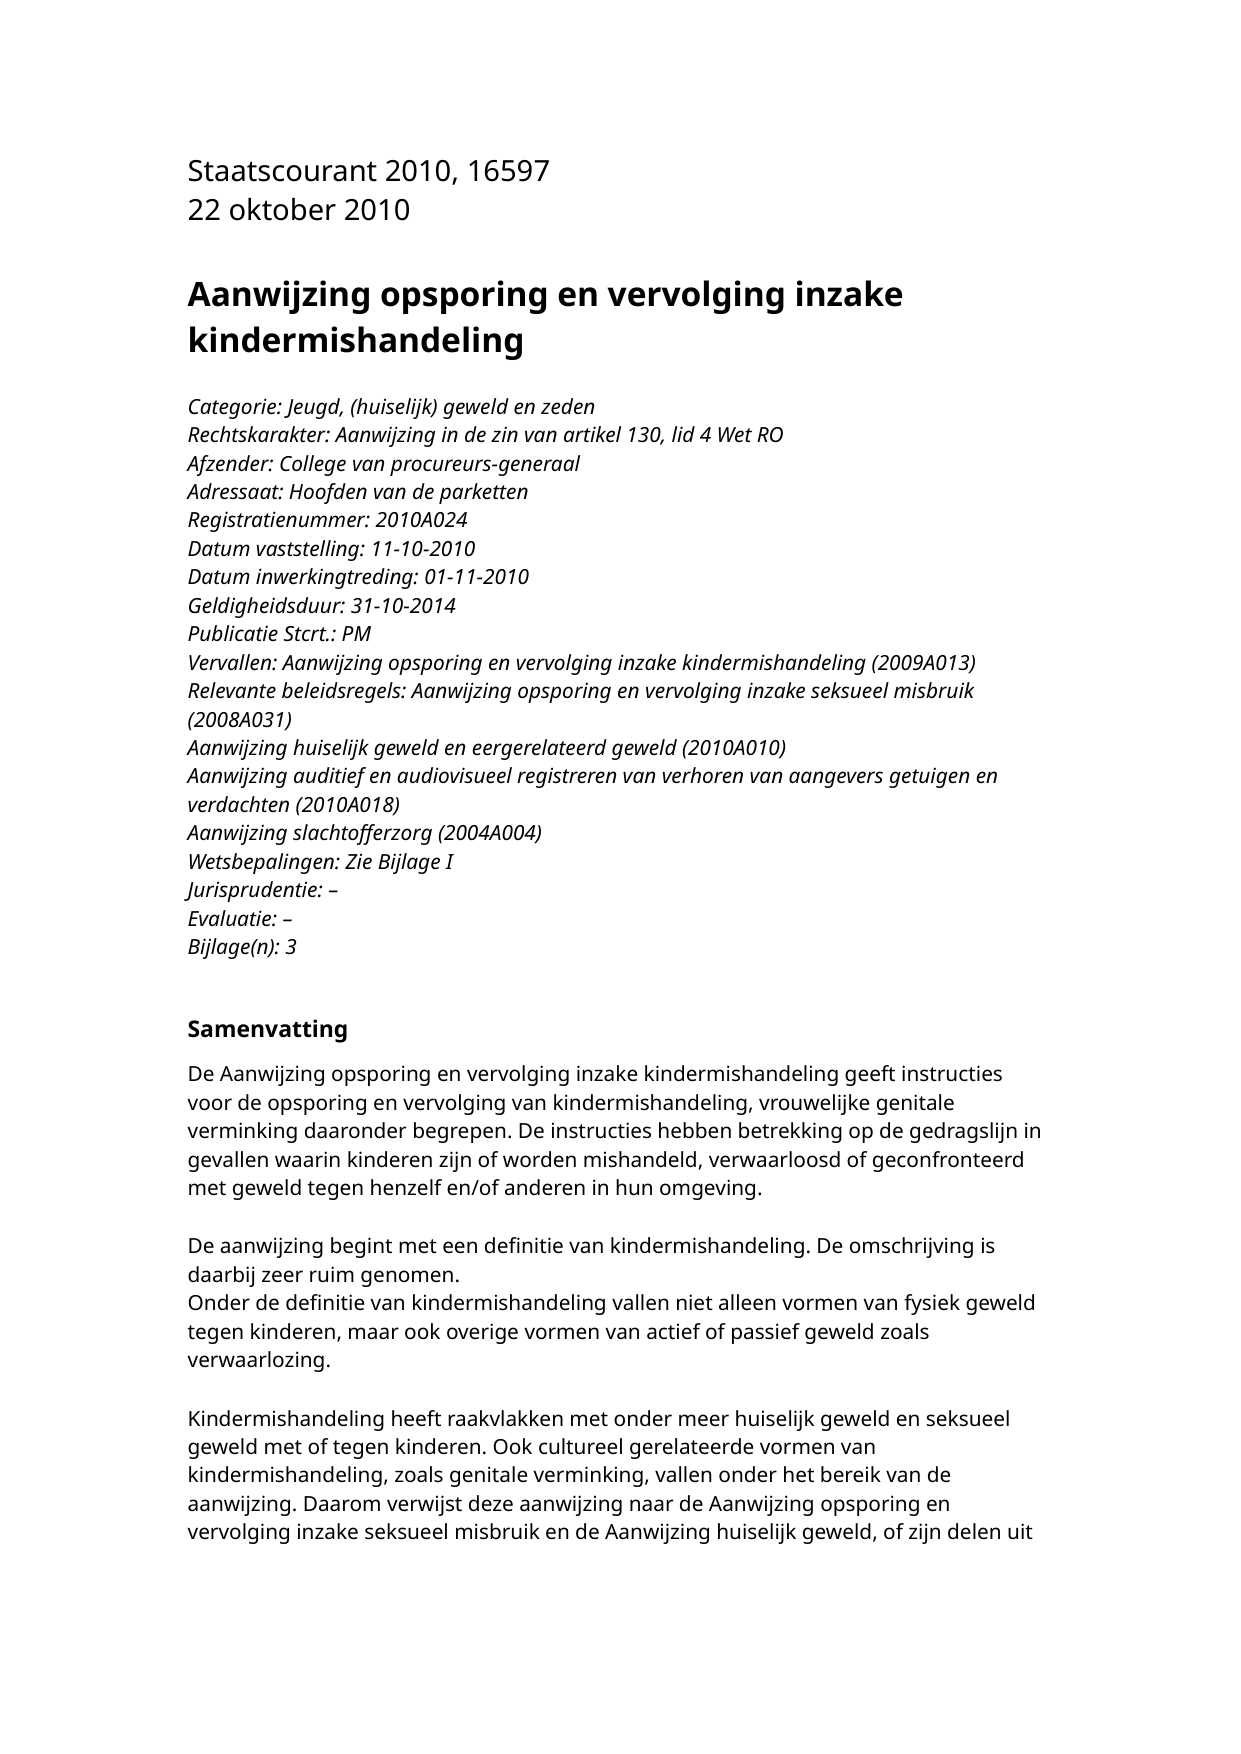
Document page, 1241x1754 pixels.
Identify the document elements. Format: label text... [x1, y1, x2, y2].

text Evaluatie: – [187, 904, 1053, 932]
text Categorie: Jeugd, (huiselijk) geweld en zeden [187, 392, 1053, 420]
text De Aanwijzing opsporing en vervolging inzake kindermishandeling geeft instructies voor de opsporing en vervolging van kindermishandeling, vrouwelijke genitale verminking daaronder begrepen. De instructies hebben betrekking op de gedragslijn in gevallen waarin kinderen zijn of worden mishandeld, verwaarloosd of geconfronteerd met geweld tegen henzelf en/of anderen in hun omgeving. [187, 1059, 1053, 1202]
text Staatscourant 2010, 16597 [187, 150, 1053, 190]
text Adressaat: Hoofden van de parketten [187, 477, 1053, 506]
text Aanwijzing slachtofferzorg (2004A004) [187, 818, 1053, 847]
text Registratienummer: 2010A024 [187, 506, 1053, 534]
text Kindermishandeling heeft raakvlakken met onder meer huiselijk geweld en seksueel geweld met of tegen kinderen. Ook cultureel gerelateerde vormen van kindermishandeling, zoals genitale verminking, vallen onder het bereik van de aanwijzing. Daarom verwijst deze aanwijzing naar de Aanwijzing opsporing en vervolging inzake seksueel misbruik en de Aanwijzing huiselijk geweld, of zijn delen uit [187, 1404, 1053, 1546]
text Datum inwerkingtreding: 01-11-2010 [187, 562, 1053, 591]
text Vervallen: Aanwijzing opsporing en vervolging inzake kindermishandeling (2009A013) [187, 648, 1053, 676]
text Datum vaststelling: 11-10-2010 [187, 534, 1053, 562]
text Publicatie Stcrt.: PM [187, 619, 1053, 648]
text Bijlage(n): 3 [187, 932, 1053, 961]
text Wetsbepalingen: Zie Bijlage I [187, 847, 1053, 875]
subtitle Aanwijzing opsporing en vervolging inzake kindermishandeling [187, 271, 1053, 362]
text Aanwijzing auditief en audiovisueel registreren van verhoren van aangevers getuigen en verdachten (2010A018) [187, 762, 1053, 818]
text Aanwijzing huiselijk geweld en eergerelateerd geweld (2010A010) [187, 733, 1053, 762]
text Geldigheidsduur: 31-10-2014 [187, 591, 1053, 619]
text Jurisprudentie: – [187, 875, 1053, 904]
text Relevante beleidsregels: Aanwijzing opsporing en vervolging inzake seksueel misbruik (2008A031) [187, 676, 1053, 733]
text Afzender: College van procureurs-generaal [187, 449, 1053, 477]
text 22 oktober 2010 [187, 190, 1053, 229]
text Onder de definitie van kindermishandeling vallen niet alleen vormen van fysiek geweld tegen kinderen, maar ook overige vormen van actief of passief geweld zoals verwaarlozing. [187, 1288, 1053, 1374]
text Rechtskarakter: Aanwijzing in de zin van artikel 130, lid 4 Wet RO [187, 420, 1053, 449]
text De aanwijzing begint met een definitie van kindermishandeling. De omschrijving is daarbij zeer ruim genomen. [187, 1232, 1053, 1288]
subtitle Samenvatting [187, 1013, 1053, 1044]
